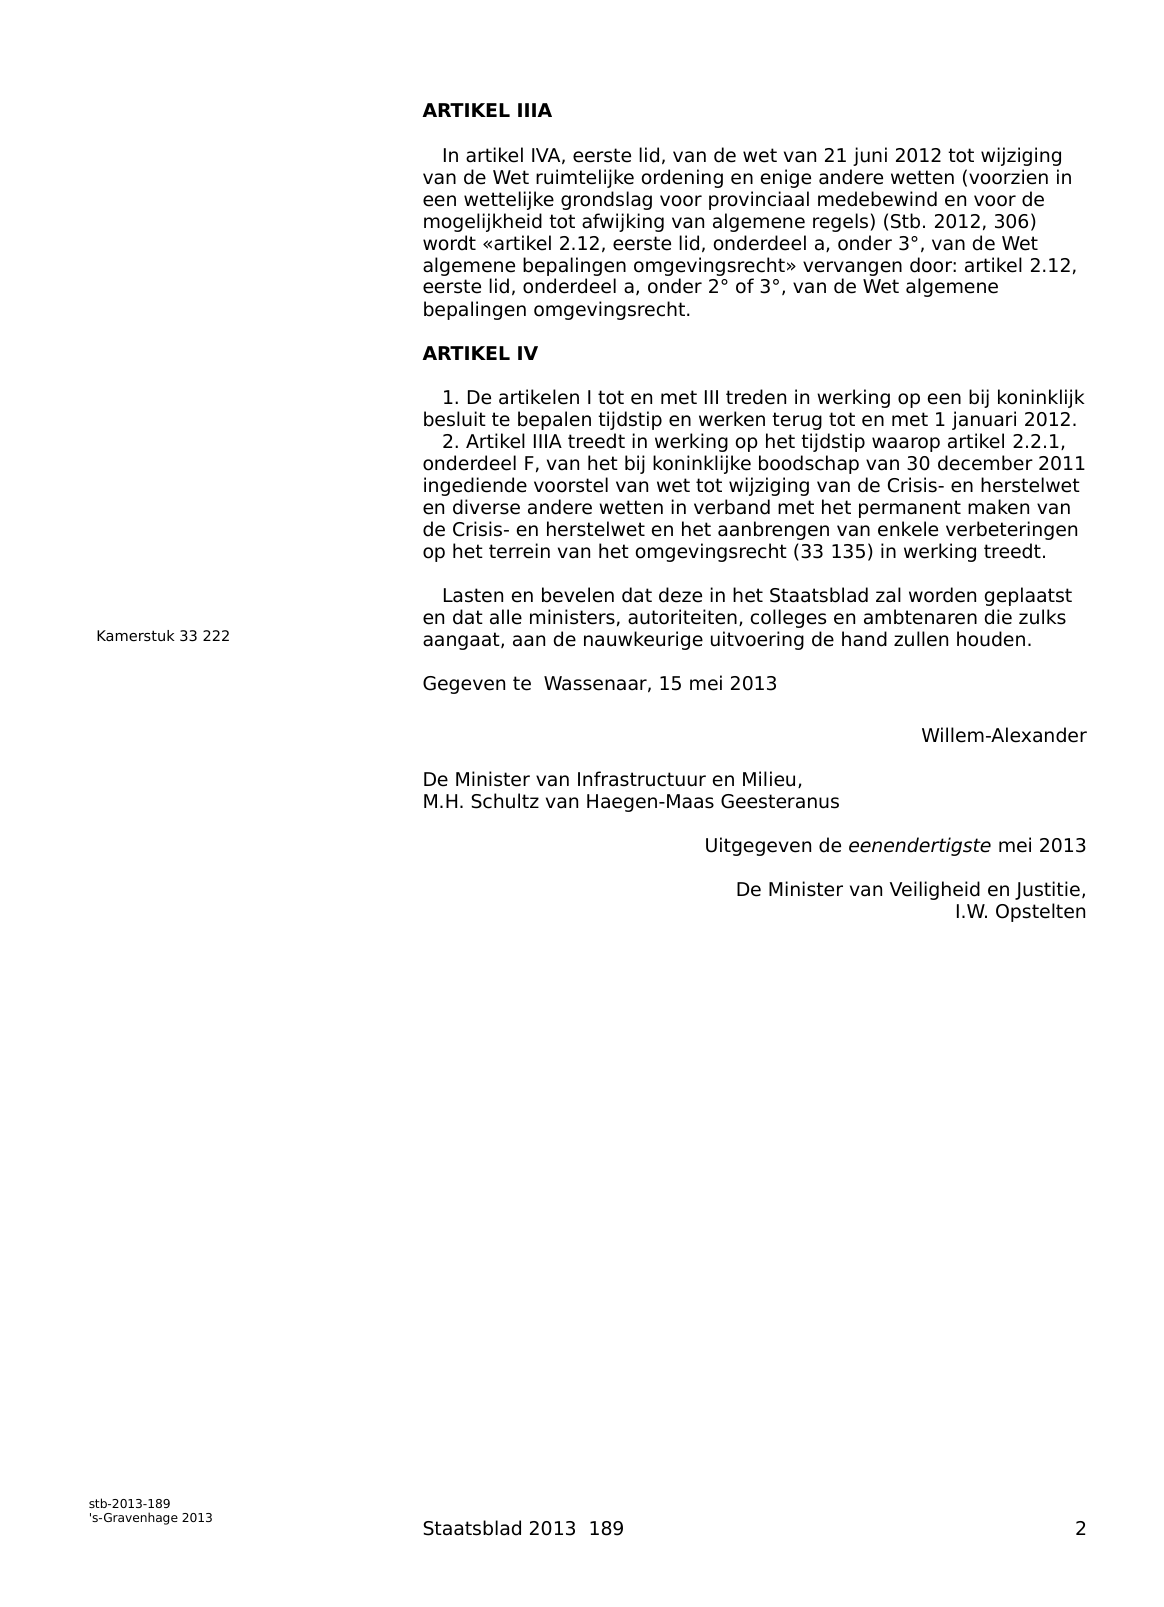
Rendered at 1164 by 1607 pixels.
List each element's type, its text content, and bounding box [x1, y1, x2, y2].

subtitle ARTIKEL IV [422, 343, 1087, 364]
text Uitgegeven de eenendertigste mei 2013 [422, 835, 1087, 857]
subtitle ARTIKEL IIIA [422, 100, 1087, 122]
text In artikel IVA, eerste lid, van de wet van 21 juni 2012 tot wijziging van de Wet ruimtelijke ordening en enige andere wetten (voorzien in een wettelijke grondslag voor provinciaal medebewind en voor de mogelijkheid tot afwijking van algemene regels) (Stb. 2012, 306) wordt «artikel 2.12, eerste lid, onderdeel a, onder 3°, van de Wet algemene bepalingen omgevingsrecht» vervangen door: artikel 2.12, eerste lid, onderdeel a, onder 2° of 3°, van de Wet algemene bepalingen omgevingsrecht. [422, 144, 1087, 320]
text 2. Artikel IIIA treedt in werking op het tijdstip waarop artikel 2.2.1, onderdeel F, van het bij koninklijke boodschap van 30 december 2011 ingediende voorstel van wet tot wijziging van de Crisis- en herstelwet en diverse andere wetten in verband met het permanent maken van de Crisis- en herstelwet en het aanbrengen van enkele verbeteringen op het terrein van het omgevingsrecht (33 135) in werking treedt. [422, 431, 1087, 563]
text De Minister van Veiligheid en Justitie, I.W. Opstelten [422, 879, 1087, 923]
text Willem-Alexander [422, 725, 1087, 747]
text Kamerstuk 33 222 [77, 628, 396, 645]
text Lasten en bevelen dat deze in het Staatsblad zal worden geplaatst en dat alle ministers, autoriteiten, colleges en ambtenaren die zulks aangaat, aan de nauwkeurige uitvoering de hand zullen houden. [422, 585, 1087, 651]
text De Minister van Infrastructuur en Milieu, M.H. Schultz van Haegen-Maas Geesteranus [422, 769, 1087, 813]
text 1. De artikelen I tot en met III treden in werking op een bij koninklijk besluit te bepalen tijdstip en werken terug tot en met 1 januari 2012. [422, 387, 1087, 431]
text stb-2013-189 [88, 1497, 323, 1511]
text 's-Gravenhage 2013 [88, 1511, 323, 1525]
text Gegeven te Wassenaar, 15 mei 2013 [422, 673, 1087, 695]
